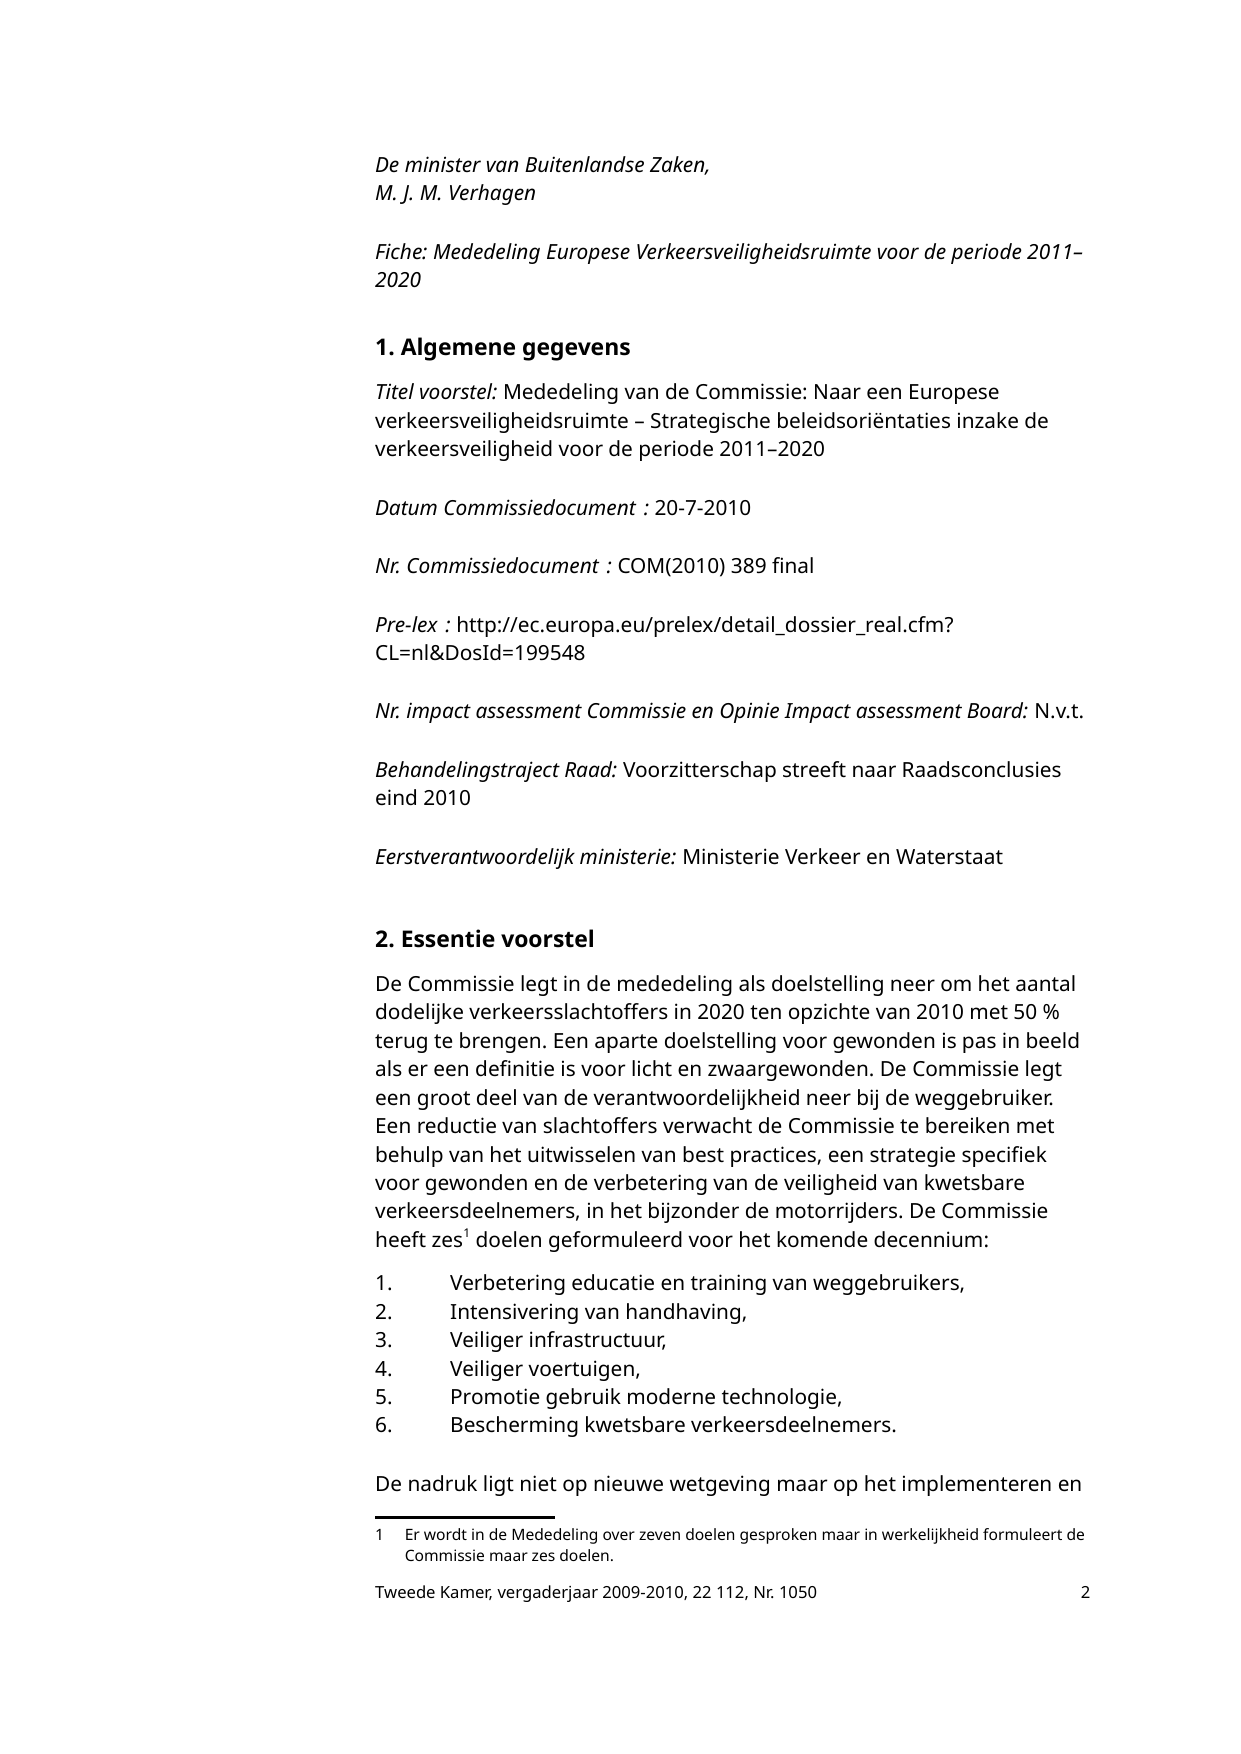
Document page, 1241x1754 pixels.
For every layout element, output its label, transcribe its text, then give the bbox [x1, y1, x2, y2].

subtitle 1. Algemene gegevens [375, 331, 1090, 362]
list Veiliger infrastructuur, [375, 1325, 1090, 1354]
text Er wordt in de Mededeling over zeven doelen gesproken maar in werkelijkheid formuleert de Commissie maar zes doelen. [375, 1509, 1090, 1566]
text De Commissie legt in de mededeling als doelstelling neer om het aantal dodelijke verkeersslachtoffers in 2020 ten opzichte van 2010 met 50 % terug te brengen. Een aparte doelstelling voor gewonden is pas in beeld als er een definitie is voor licht en zwaargewonden. De Commissie legt een groot deel van de verantwoordelijkheid neer bij de weggebruiker. Een reductie van slachtoffers verwacht de Commissie te bereiken met behulp van het uitwisselen van best practices, een strategie specifiek voor gewonden en de verbetering van de veiligheid van kwetsbare verkeersdeelnemers, in het bijzonder de motorrijders. De Commissie heeft zes doelen geformuleerd voor het komende decennium: [375, 969, 1090, 1253]
text Nr. impact assessment Commissie en Opinie Impact assessment Board: N.v.t. [375, 697, 1090, 725]
text M. J. M. Verhagen [375, 178, 1090, 207]
subtitle 2. Essentie voorstel [375, 923, 1090, 954]
list Verbetering educatie en training van weggebruikers, [375, 1268, 1090, 1297]
text De minister van Buitenlandse Zaken, [375, 150, 1090, 178]
list Intensivering van handhaving, [375, 1297, 1090, 1325]
text Fiche: Mededeling Europese Verkeersveiligheidsruimte voor de periode 2011–2020 [375, 237, 1090, 294]
text Eerstverantwoordelijk ministerie: Ministerie Verkeer en Waterstaat [375, 842, 1090, 870]
text Nr. Commissiedocument : COM(2010) 389 final [375, 551, 1090, 580]
list Bescherming kwetsbare verkeersdeelnemers. [375, 1411, 1090, 1439]
list Veiliger voertuigen, [375, 1354, 1090, 1382]
text Titel voorstel: Mededeling van de Commissie: Naar een Europese verkeersveiligheidsruimte – Strategische beleidsoriëntaties inzake de verkeersveiligheid voor de periode 2011–2020 [375, 377, 1090, 463]
text Behandelingstraject Raad: Voorzitterschap streeft naar Raadsconclusies eind 2010 [375, 755, 1090, 812]
text De nadruk ligt niet op nieuwe wetgeving maar op het implementeren en [375, 1469, 1090, 1497]
text Pre-lex : http://ec.europa.eu/prelex/detail_dossier_real.cfm?CL=nl&DosId=199548 [375, 610, 1090, 667]
list Promotie gebruik moderne technologie, [375, 1382, 1090, 1411]
text Datum Commissiedocument : 20-7-2010 [375, 493, 1090, 521]
